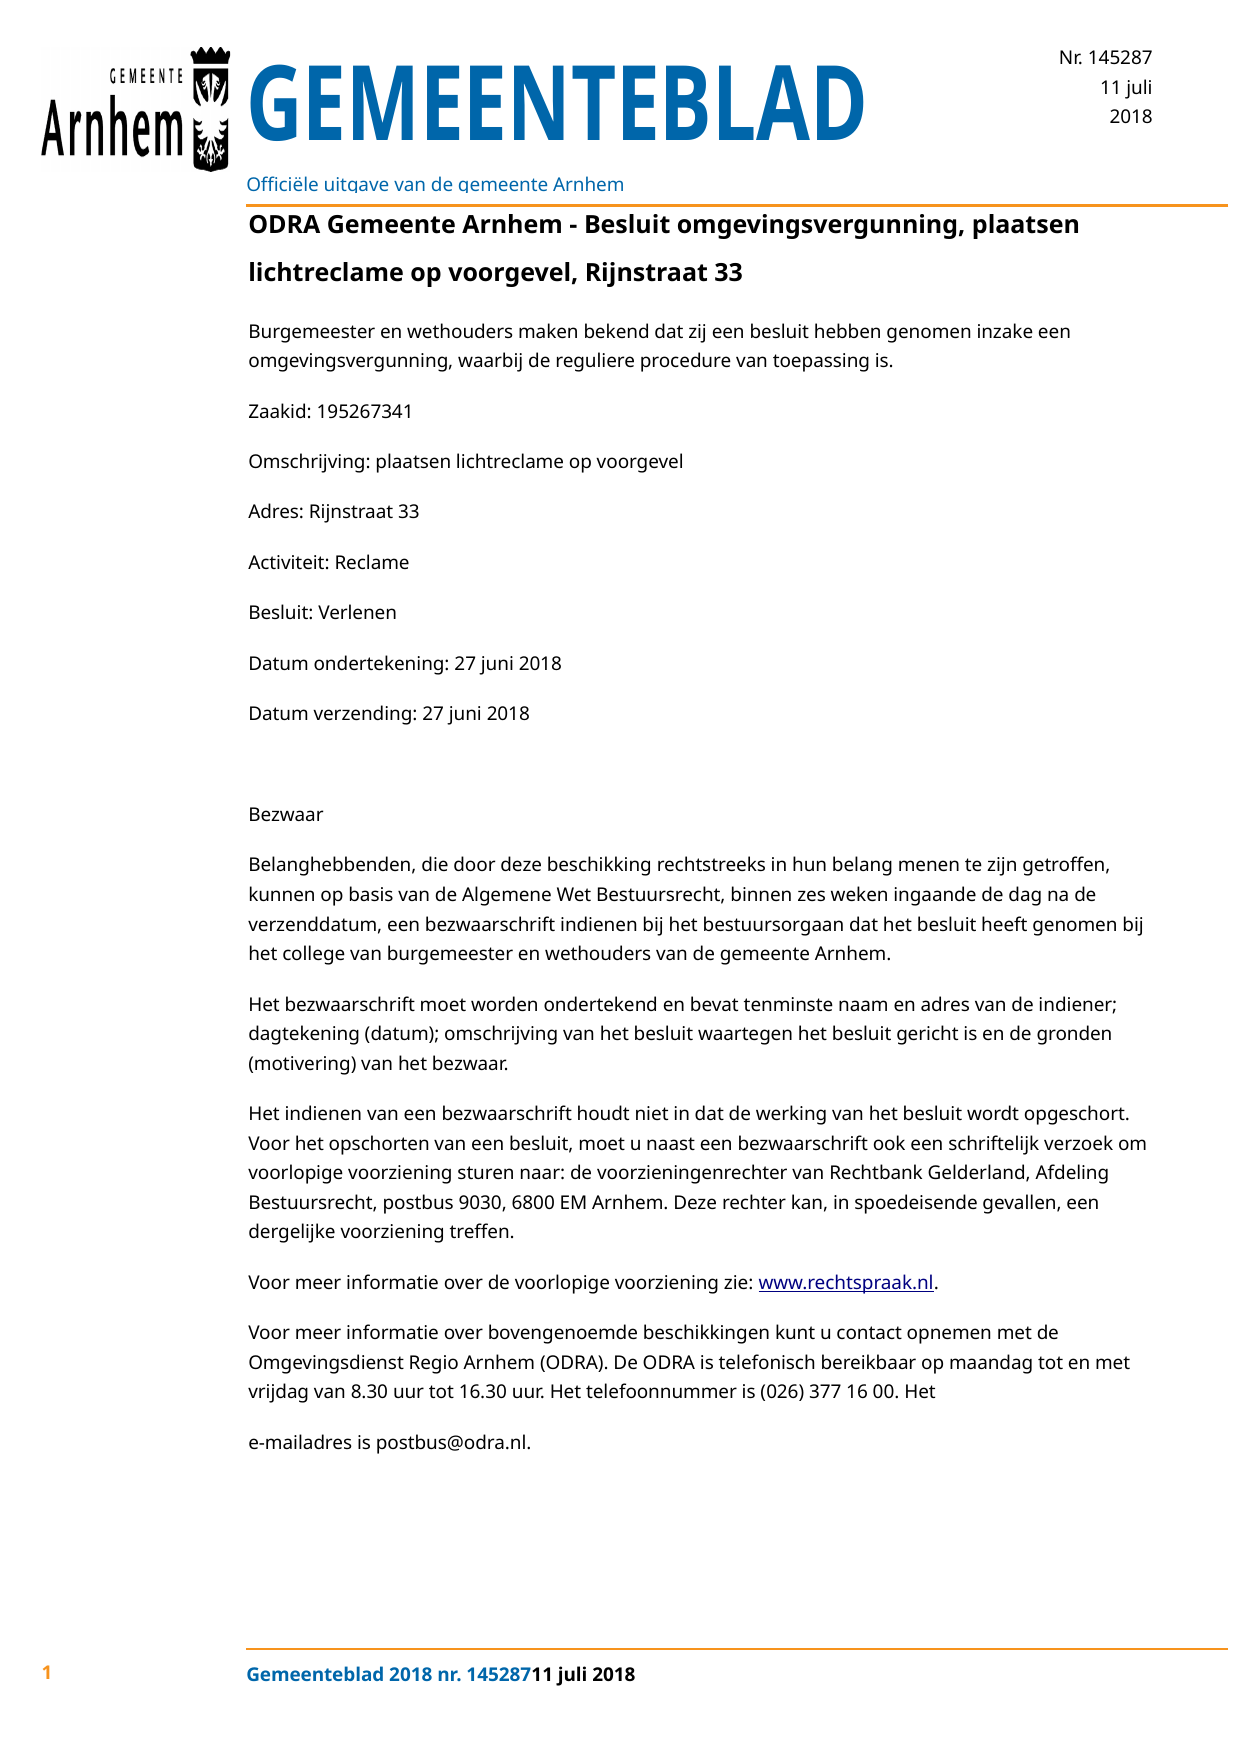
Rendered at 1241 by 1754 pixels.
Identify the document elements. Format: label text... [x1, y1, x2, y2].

text Burgemeester en wethouders maken bekend dat zij een besluit hebben genomen inzake een omgevingsvergunning, waarbij de reguliere procedure van toepassing is. [248, 318, 1152, 373]
text Activiteit: Reclame [248, 549, 1152, 575]
text Voor meer informatie over bovengenoemde beschikkingen kunt u contact opnemen met de Omgevingsdienst Regio Arnhem (ODRA). De ODRA is telefonisch bereikbaar op maandag tot en met vrijdag van 8.30 uur tot 16.30 uur. Het telefoonnummer is (026) 377 16 00. Het [248, 1319, 1152, 1404]
text Belanghebbenden, die door deze beschikking rechtstreeks in hun belang menen te zijn getroffen, kunnen op basis van de Algemene Wet Bestuursrecht, binnen zes weken ingaande de dag na de verzenddatum, een bezwaarschrift indienen bij het bestuursorgaan dat het besluit heeft genomen bij het college van burgemeester en wethouders van de gemeente Arnhem. [248, 852, 1152, 966]
text Besluit: Verlenen [248, 599, 1152, 625]
text Adres: Rijnstraat 33 [248, 499, 1152, 524]
text Datum verzending: 27 juni 2018 [248, 700, 1152, 726]
text Bezwaar [248, 801, 1152, 827]
text Datum ondertekening: 27 juni 2018 [248, 650, 1152, 676]
text ODRA Gemeente Arnhem - Besluit omgevingsvergunning, plaatsen lichtreclame op voorgevel, Rijnstraat 33 [248, 207, 1152, 288]
text Voor meer informatie over de voorlopige voorziening zie: www.rechtspraak.nl. [248, 1269, 1152, 1295]
text e-mailadres is postbus@odra.nl. [248, 1429, 1152, 1455]
text Het indienen van een bezwaarschrift houdt niet in dat de werking van het besluit wordt opgeschort. Voor het opschorten van een besluit, moet u naast een bezwaarschrift ook een schriftelijk verzoek om voorlopige voorziening sturen naar: de voorzieningenrechter van Rechtbank Gelderland, Afdeling Bestuursrecht, postbus 9030, 6800 EM Arnhem. Deze rechter kan, in spoedeisende gevallen, een dergelijke voorziening treffen. [248, 1100, 1152, 1244]
picture [41, 47, 231, 172]
text Omschrijving: plaatsen lichtreclame op voorgevel [248, 448, 1152, 474]
text Het bezwaarschrift moet worden ondertekend en bevat tenminste naam en adres van de indiener; dagtekening (datum); omschrijving van het besluit waartegen het besluit gericht is en de gronden (motivering) van het bezwaar. [248, 991, 1152, 1076]
text Zaakid: 195267341 [248, 398, 1152, 424]
